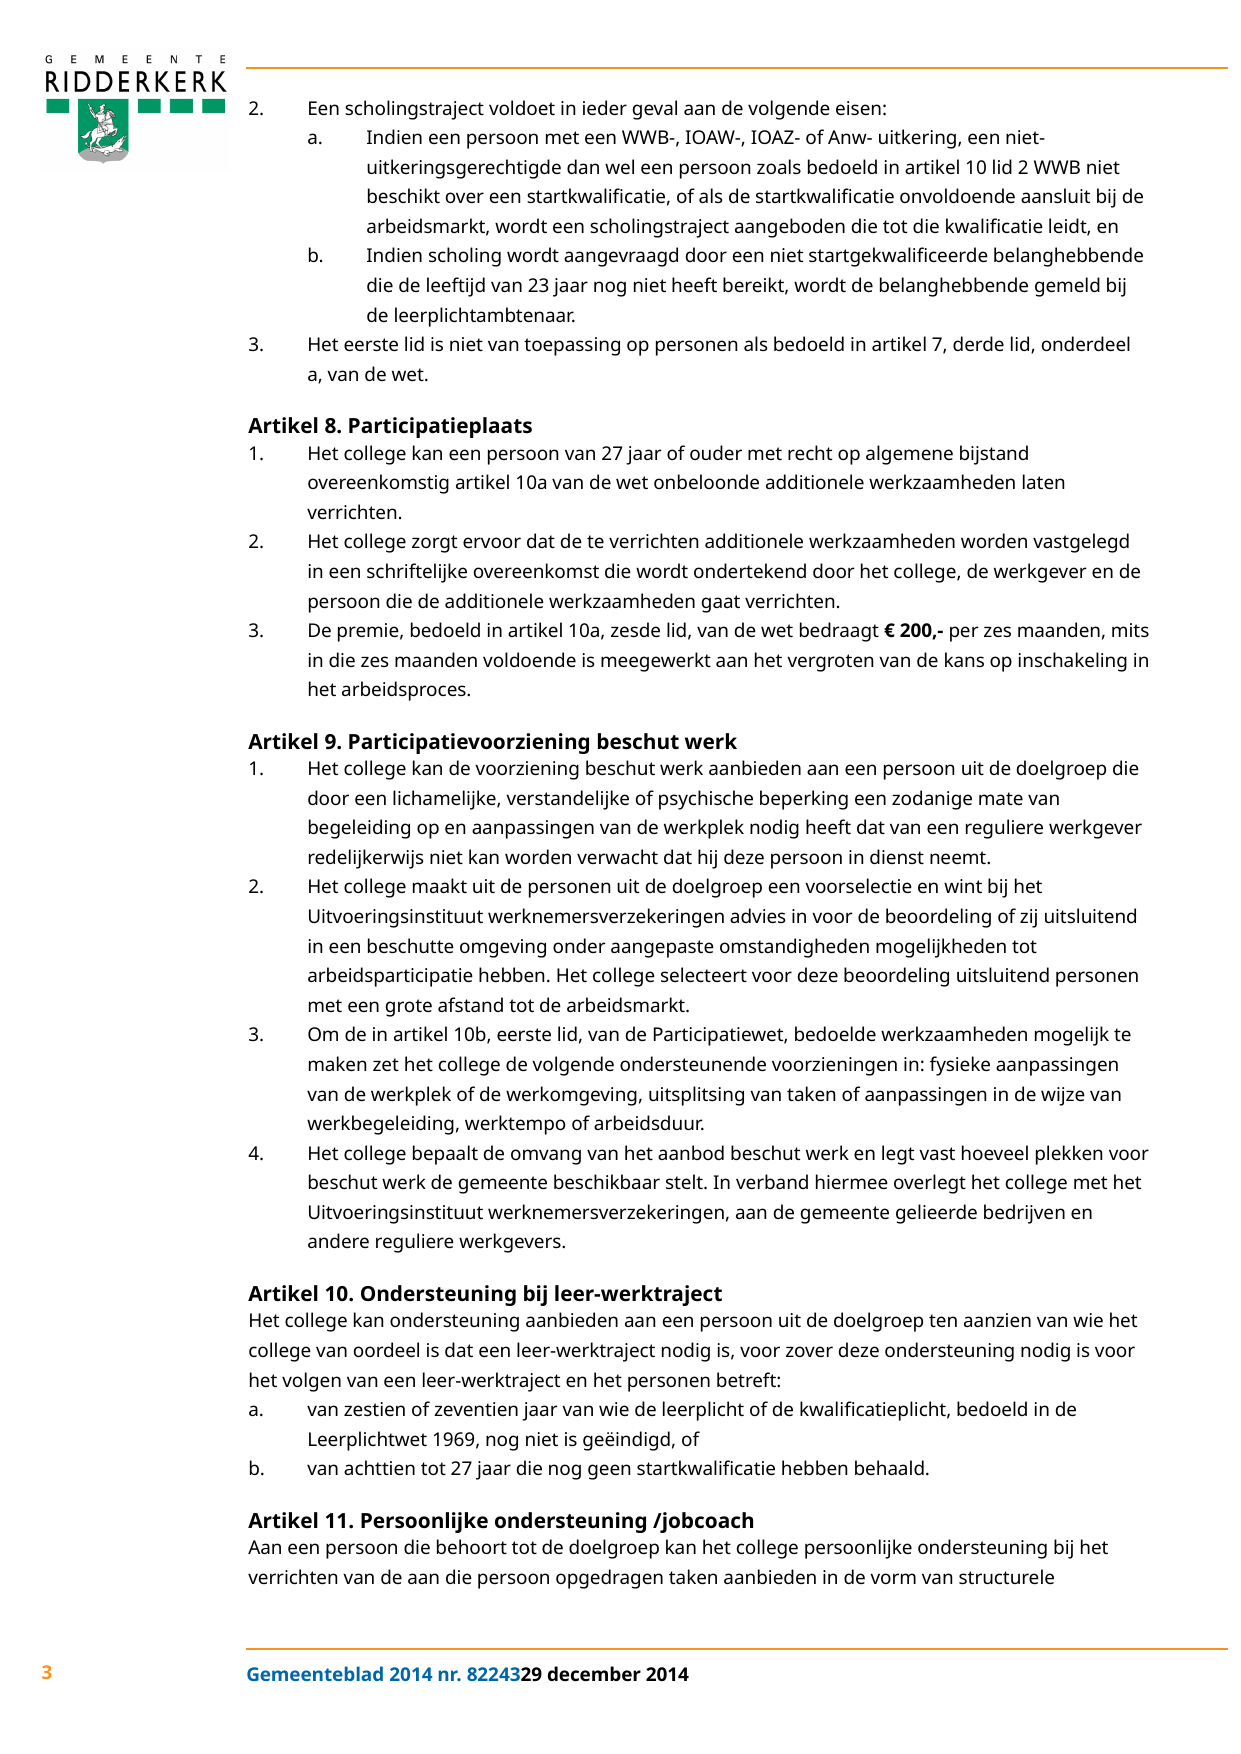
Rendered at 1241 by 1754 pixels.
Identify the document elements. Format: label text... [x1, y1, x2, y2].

list Om de in artikel 10b, eerste lid, van de Participatiewet, bedoelde werkzaamheden mogelijk te maken zet het college de volgende ondersteunende voorzieningen in: fysieke aanpassingen van de werkplek of de werkomgeving, uitsplitsing van taken of aanpassingen in de wijze van werkbegeleiding, werktempo of arbeidsduur. [248, 1022, 1152, 1136]
list Het college zorgt ervoor dat de te verrichten additionele werkzaamheden worden vastgelegd in een schriftelijke overeenkomst die wordt ondertekend door het college, de werkgever en de persoon die de additionele werkzaamheden gaat verrichten. [248, 529, 1152, 613]
picture [41, 47, 231, 172]
list Het college kan de voorziening beschut werk aanbieden aan een persoon uit de doelgroep die door een lichamelijke, verstandelijke of psychische beperking een zodanige mate van begeleiding op en aanpassingen van de werkplek nodig heeft dat van een reguliere werkgever redelijkerwijs niet kan worden verwacht dat hij deze persoon in dienst neemt. [248, 755, 1152, 870]
list De premie, bedoeld in artikel 10a, zesde lid, van de wet bedraagt € 200,- per zes maanden, mits in die zes maanden voldoende is meegewerkt aan het vergroten van de kans op inschakeling in het arbeidsproces. [248, 617, 1152, 702]
list Het college bepaalt de omvang van het aanbod beschut werk en legt vast hoeveel plekken voor beschut werk de gemeente beschikbaar stelt. In verband hiermee overlegt het college met het Uitvoeringsinstituut werknemersverzekeringen, aan de gemeente gelieerde bedrijven en andere reguliere werkgevers. [248, 1140, 1152, 1254]
list van zestien of zeventien jaar van wie de leerplicht of de kwalificatieplicht, bedoeld in de Leerplichtwet 1969, nog niet is geëindigd, of [248, 1396, 1152, 1452]
list van achttien tot 27 jaar die nog geen startkwalificatie hebben behaald. [248, 1456, 1152, 1481]
list Het college maakt uit de personen uit de doelgroep een voorselectie en wint bij het Uitvoeringsinstituut werknemersverzekeringen advies in voor de beoordeling of zij uitsluitend in een beschutte omgeving onder aangepaste omstandigheden mogelijkheden tot arbeidsparticipatie hebben. Het college selecteert voor deze beoordeling uitsluitend personen met een grote afstand tot de arbeidsmarkt. [248, 874, 1152, 1018]
text Artikel 11. Persoonlijke ondersteuning /jobcoach [248, 1506, 1152, 1534]
text Artikel 9. Participatievoorziening beschut werk [248, 727, 1152, 755]
list Indien een persoon met een WWB-, IOAW-, IOAZ- of Anw- uitkering, een niet-uitkeringsgerechtigde dan wel een persoon zoals bedoeld in artikel 10 lid 2 WWB niet beschikt over een startkwalificatie, of als de startkwalificatie onvoldoende aansluit bij de arbeidsmarkt, wordt een scholingstraject aangeboden die tot die kwalificatie leidt, en [307, 124, 1152, 239]
list Indien scholing wordt aangevraagd door een niet startgekwalificeerde belanghebbende die de leeftijd van 23 jaar nog niet heeft bereikt, wordt de belanghebbende gemeld bij de leerplichtambtenaar. [307, 243, 1152, 328]
text Artikel 8. Participatieplaats [248, 411, 1152, 440]
text Artikel 10. Ondersteuning bij leer-werktraject [248, 1279, 1152, 1308]
list Het eerste lid is niet van toepassing op personen als bedoeld in artikel 7, derde lid, onderdeel a, van de wet. [248, 331, 1152, 387]
text Het college kan ondersteuning aanbieden aan een persoon uit de doelgroep ten aanzien van wie het college van oordeel is dat een leer-werktraject nodig is, voor zover deze ondersteuning nodig is voor het volgen van een leer-werktraject en het personen betreft: [248, 1308, 1152, 1392]
text Aan een persoon die behoort tot de doelgroep kan het college persoonlijke ondersteuning bij het verrichten van de aan die persoon opgedragen taken aanbieden in de vorm van structurele [248, 1534, 1152, 1590]
list Het college kan een persoon van 27 jaar of ouder met recht op algemene bijstand overeenkomstig artikel 10a van de wet onbeloonde additionele werkzaamheden laten verrichten. [248, 440, 1152, 525]
list Een scholingstraject voldoet in ieder geval aan de volgende eisen: [248, 95, 1152, 121]
